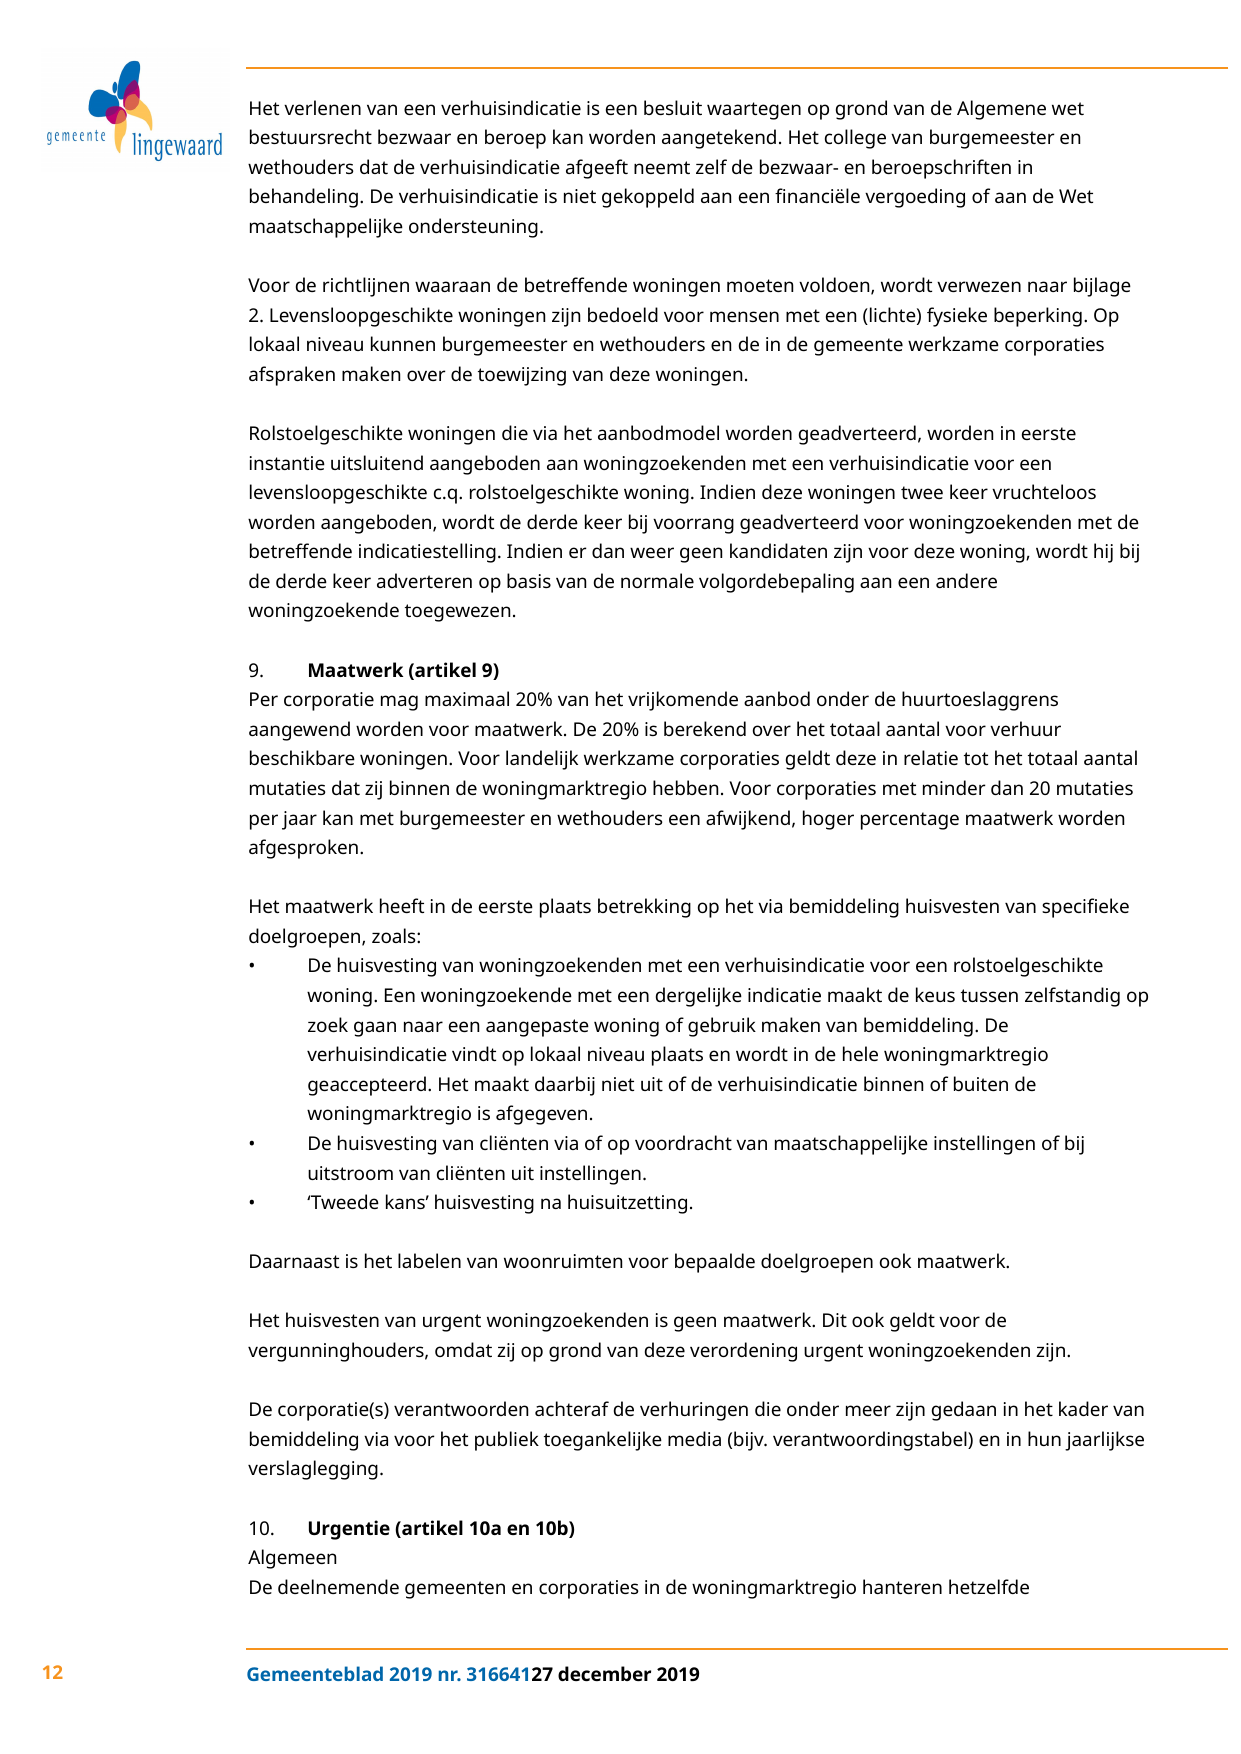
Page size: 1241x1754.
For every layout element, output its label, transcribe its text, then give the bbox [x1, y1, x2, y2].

list De huisvesting van cliënten via of op voordracht van maatschappelijke instellingen of bij uitstroom van cliënten uit instellingen. [248, 1130, 1152, 1186]
text Daarnaast is het labelen van woonruimten voor bepaalde doelgroepen ook maatwerk. [248, 1248, 1152, 1274]
text De corporatie(s) verantwoorden achteraf de verhuringen die onder meer zijn gedaan in het kader van bemiddeling via voor het publiek toegankelijke media (bijv. verantwoordingstabel) en in hun jaarlijkse verslaglegging. [248, 1396, 1152, 1481]
text Voor de richtlijnen waaraan de betreffende woningen moeten voldoen, wordt verwezen naar bijlage 2. Levensloopgeschikte woningen zijn bedoeld voor mensen met een (lichte) fysieke beperking. Op lokaal niveau kunnen burgemeester en wethouders en de in de gemeente werkzame corporaties afspraken maken over de toewijzing van deze woningen. [248, 272, 1152, 387]
text Het huisvesten van urgent woningzoekenden is geen maatwerk. Dit ook geldt voor de vergunninghouders, omdat zij op grond van deze verordening urgent woningzoekenden zijn. [248, 1308, 1152, 1363]
list Urgentie (artikel 10a en 10b) [248, 1515, 1152, 1541]
text Algemeen [248, 1544, 1152, 1570]
text Rolstoelgeschikte woningen die via het aanbodmodel worden geadverteerd, worden in eerste instantie uitsluitend aangeboden aan woningzoekenden met een verhuisindicatie voor een levensloopgeschikte c.q. rolstoelgeschikte woning. Indien deze woningen twee keer vruchteloos worden aangeboden, wordt de derde keer bij voorrang geadverteerd voor woningzoekenden met de betreffende indicatiestelling. Indien er dan weer geen kandidaten zijn voor deze woning, wordt hij bij de derde keer adverteren op basis van de normale volgordebepaling aan een andere woningzoekende toegewezen. [248, 420, 1152, 623]
picture [41, 47, 231, 172]
text Per corporatie mag maximaal 20% van het vrijkomende aanbod onder de huurtoeslaggrens aangewend worden voor maatwerk. De 20% is berekend over het totaal aantal voor verhuur beschikbare woningen. Voor landelijk werkzame corporaties geldt deze in relatie tot het totaal aantal mutaties dat zij binnen de woningmarktregio hebben. Voor corporaties met minder dan 20 mutaties per jaar kan met burgemeester en wethouders een afwijkend, hoger percentage maatwerk worden afgesproken. [248, 686, 1152, 860]
text Het maatwerk heeft in de eerste plaats betrekking op het via bemiddeling huisvesten van specifieke doelgroepen, zoals: [248, 893, 1152, 949]
list ‘Tweede kans’ huisvesting na huisuitzetting. [248, 1189, 1152, 1215]
list De huisvesting van woningzoekenden met een verhuisindicatie voor een rolstoelgeschikte woning. Een woningzoekende met een dergelijke indicatie maakt de keus tussen zelfstandig op zoek gaan naar een aangepaste woning of gebruik maken van bemiddeling. De verhuisindicatie vindt op lokaal niveau plaats en wordt in de hele woningmarktregio geaccepteerd. Het maakt daarbij niet uit of de verhuisindicatie binnen of buiten de woningmarktregio is afgegeven. [248, 953, 1152, 1126]
text Het verlenen van een verhuisindicatie is een besluit waartegen op grond van de Algemene wet bestuursrecht bezwaar en beroep kan worden aangetekend. Het college van burgemeester en wethouders dat de verhuisindicatie afgeeft neemt zelf de bezwaar- en beroepschriften in behandeling. De verhuisindicatie is niet gekoppeld aan een financiële vergoeding of aan de Wet maatschappelijke ondersteuning. [248, 95, 1152, 239]
list Maatwerk (artikel 9) [248, 657, 1152, 683]
text De deelnemende gemeenten en corporaties in de woningmarktregio hanteren hetzelfde [248, 1574, 1152, 1600]
